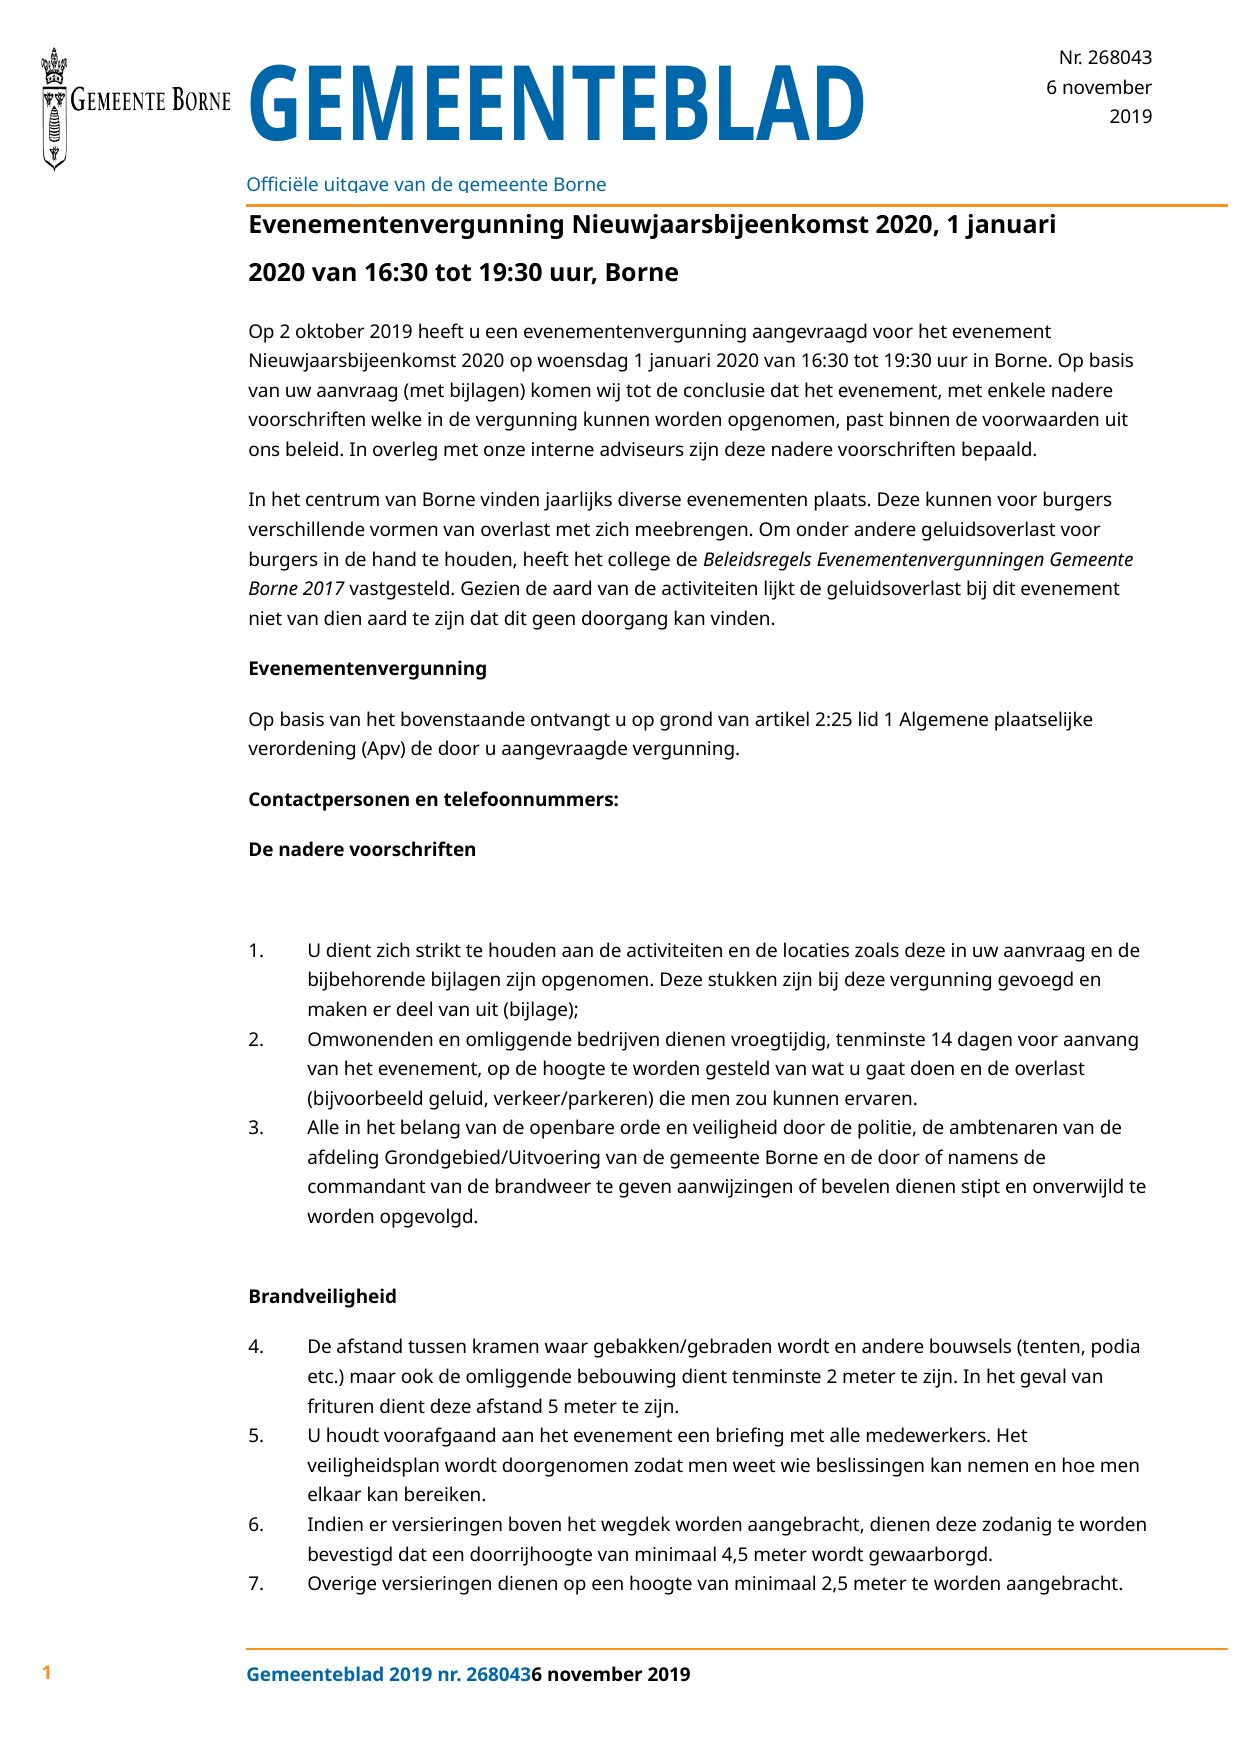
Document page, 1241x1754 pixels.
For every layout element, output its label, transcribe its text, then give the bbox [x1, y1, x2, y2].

list Alle in het belang van de openbare orde en veiligheid door de politie, de ambtenaren van de afdeling Grondgebied/Uitvoering van de gemeente Borne en de door of namens de commandant van de brandweer te geven aanwijzingen of bevelen dienen stipt en onverwijld te worden opgevolgd. [248, 1114, 1152, 1229]
text Op 2 oktober 2019 heeft u een evenementenvergunning aangevraagd voor het evenement Nieuwjaarsbijeenkomst 2020 op woensdag 1 januari 2020 van 16:30 tot 19:30 uur in Borne. Op basis van uw aanvraag (met bijlagen) komen wij tot de conclusie dat het evenement, met enkele nadere voorschriften welke in de vergunning kunnen worden opgenomen, past binnen de voorwaarden uit ons beleid. In overleg met onze interne adviseurs zijn deze nadere voorschriften bepaald. [248, 318, 1152, 462]
list Omwonenden en omliggende bedrijven dienen vroegtijdig, tenminste 14 dagen voor aanvang van het evenement, op de hoogte te worden gesteld van wat u gaat doen en de overlast (bijvoorbeeld geluid, verkeer/parkeren) die men zou kunnen ervaren. [248, 1026, 1152, 1111]
text Evenementenvergunning [248, 655, 1152, 681]
text In het centrum van Borne vinden jaarlijks diverse evenementen plaats. Deze kunnen voor burgers verschillende vormen van overlast met zich meebrengen. Om onder andere geluidsoverlast voor burgers in de hand te houden, heeft het college de Beleidsregels Evenementenvergunningen Gemeente Borne 2017 vastgesteld. Gezien de aard van de activiteiten lijkt de geluidsoverlast bij dit evenement niet van dien aard te zijn dat dit geen doorgang kan vinden. [248, 487, 1152, 631]
text Contactpersonen en telefoonnummers: [248, 786, 1152, 812]
text De nadere voorschriften [248, 836, 1152, 862]
text Brandveiligheid [248, 1283, 1152, 1309]
list Indien er versieringen boven het wegdek worden aangebracht, dienen deze zodanig te worden bevestigd dat een doorrijhoogte van minimaal 4,5 meter wordt gewaarborgd. [248, 1511, 1152, 1567]
list De afstand tussen kramen waar gebakken/gebraden wordt en andere bouwsels (tenten, podia etc.) maar ook de omliggende bebouwing dient tenminste 2 meter te zijn. In het geval van frituren dient deze afstand 5 meter te zijn. [248, 1334, 1152, 1419]
picture [41, 47, 231, 172]
list Overige versieringen dienen op een hoogte van minimaal 2,5 meter te worden aangebracht. [248, 1570, 1152, 1596]
text Op basis van het bovenstaande ontvangt u op grond van artikel 2:25 lid 1 Algemene plaatselijke verordening (Apv) de door u aangevraagde vergunning. [248, 706, 1152, 761]
list U dient zich strikt te houden aan de activiteiten en de locaties zoals deze in uw aanvraag en de bijbehorende bijlagen zijn opgenomen. Deze stukken zijn bij deze vergunning gevoegd en maken er deel van uit (bijlage); [248, 937, 1152, 1022]
list U houdt voorafgaand aan het evenement een briefing met alle medewerkers. Het veiligheidsplan wordt doorgenomen zodat men weet wie beslissingen kan nemen en hoe men elkaar kan bereiken. [248, 1422, 1152, 1507]
text Evenementenvergunning Nieuwjaarsbijeenkomst 2020, 1 januari 2020 van 16:30 tot 19:30 uur, Borne [248, 207, 1152, 288]
